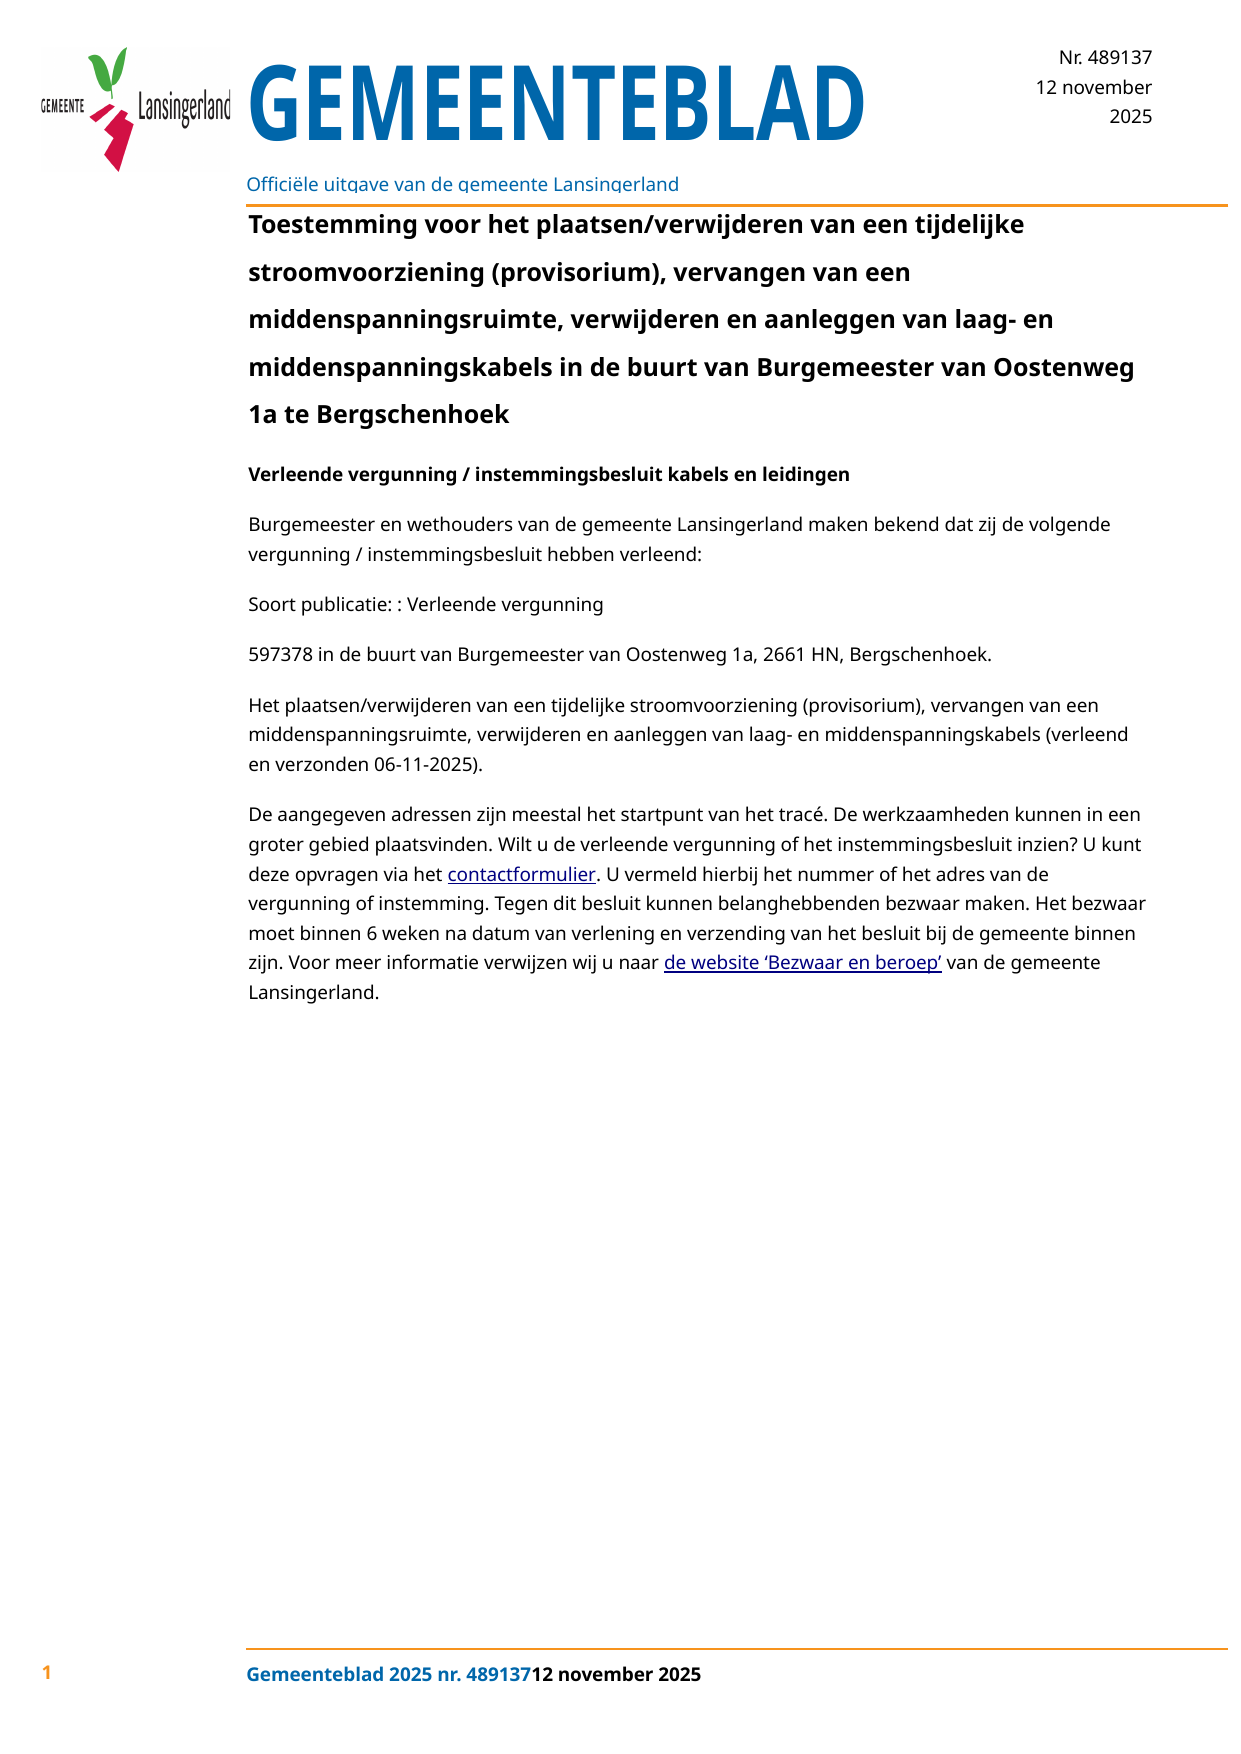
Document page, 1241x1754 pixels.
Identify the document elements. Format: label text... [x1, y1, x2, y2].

text Soort publicatie: : Verleende vergunning [248, 591, 1152, 617]
text Verleende vergunning / instemmingsbesluit kabels en leidingen [248, 461, 1152, 486]
text Toestemming voor het plaatsen/verwijderen van een tijdelijke stroomvoorziening (provisorium), vervangen van een middenspanningsruimte, verwijderen en aanleggen van laag- en middenspanningskabels in de buurt van Burgemeester van Oostenweg 1a te Bergschenhoek [248, 207, 1152, 431]
picture [41, 47, 231, 172]
text De aangegeven adressen zijn meestal het startpunt van het tracé. De werkzaamheden kunnen in een groter gebied plaatsvinden. Wilt u de verleende vergunning of het instemmingsbesluit inzien? U kunt deze opvragen via het contactformulier. U vermeld hierbij het nummer of het adres van de vergunning of instemming. Tegen dit besluit kunnen belanghebbenden bezwaar maken. Het bezwaar moet binnen 6 weken na datum van verlening en verzending van het besluit bij de gemeente binnen zijn. Voor meer informatie verwijzen wij u naar de website ‘Bezwaar en beroep’ van de gemeente Lansingerland. [248, 802, 1152, 1005]
text 597378 in de buurt van Burgemeester van Oostenweg 1a, 2661 HN, Bergschenhoek. [248, 642, 1152, 667]
text Burgemeester en wethouders van de gemeente Lansingerland maken bekend dat zij de volgende vergunning / instemmingsbesluit hebben verleend: [248, 511, 1152, 566]
text Het plaatsen/verwijderen van een tijdelijke stroomvoorziening (provisorium), vervangen van een middenspanningsruimte, verwijderen en aanleggen van laag- en middenspanningskabels (verleend en verzonden 06-11-2025). [248, 692, 1152, 777]
